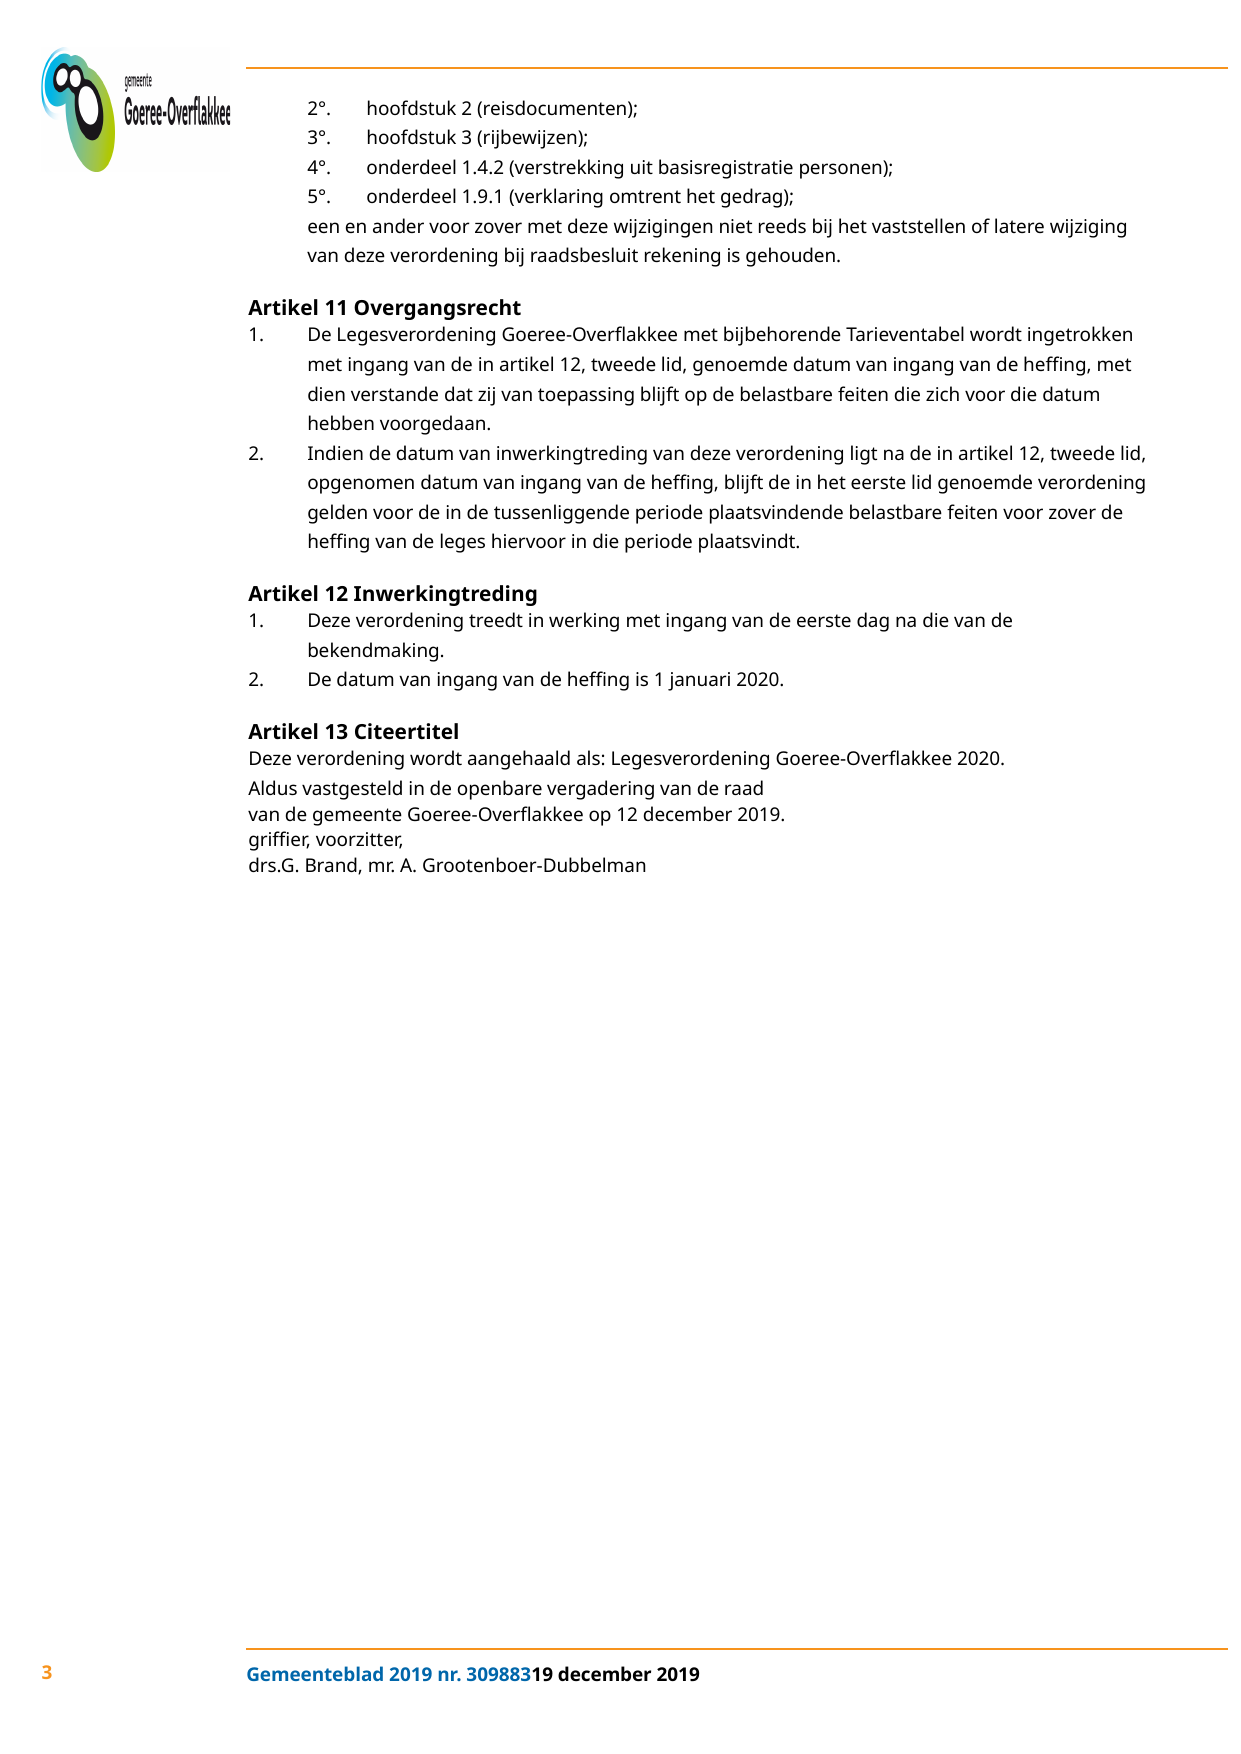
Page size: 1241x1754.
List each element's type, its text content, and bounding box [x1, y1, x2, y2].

text Deze verordening wordt aangehaald als: Legesverordening Goeree-Overflakkee 2020. [248, 746, 1152, 771]
text Artikel 12 Inwerkingtreding [248, 579, 1152, 607]
list Indien de datum van inwerkingtreding van deze verordening ligt na de in artikel 12, tweede lid, opgenomen datum van ingang van de heffing, blijft de in het eerste lid genoemde verordening gelden voor de in de tussenliggende periode plaatsvindende belastbare feiten voor zover de heffing van de leges hiervoor in die periode plaatsvindt. [248, 440, 1152, 554]
text van de gemeente Goeree-Overflakkee op 12 december 2019. [248, 801, 1152, 827]
text Artikel 11 Overgangsrecht [248, 293, 1152, 322]
list De Legesverordening Goeree-Overflakkee met bijbehorende Tarieventabel wordt ingetrokken met ingang van de in artikel 12, tweede lid, genoemde datum van ingang van de heffing, met dien verstande dat zij van toepassing blijft op de belastbare feiten die zich voor die datum hebben voorgedaan. [248, 322, 1152, 436]
list onderdeel 1.9.1 (verklaring omtrent het gedrag); [307, 183, 1152, 209]
picture [41, 47, 231, 172]
list Deze verordening treedt in werking met ingang van de eerste dag na die van de bekendmaking. [248, 607, 1152, 663]
list hoofdstuk 3 (rijbewijzen); [307, 124, 1152, 150]
text griffier, voorzitter, [248, 827, 1152, 852]
list onderdeel 1.4.2 (verstrekking uit basisregistratie personen); [307, 154, 1152, 180]
list hoofdstuk 2 (reisdocumenten); [307, 95, 1152, 121]
list een en ander voor zover met deze wijzigingen niet reeds bij het vaststellen of latere wijziging van deze verordening bij raadsbesluit rekening is gehouden. [248, 213, 1152, 268]
text Aldus vastgesteld in de openbare vergadering van de raad [248, 775, 1152, 801]
text drs.G. Brand, mr. A. Grootenboer-Dubbelman [248, 852, 1152, 878]
list De datum van ingang van de heffing is 1 januari 2020. [248, 667, 1152, 692]
text Artikel 13 Citeertitel [248, 717, 1152, 746]
